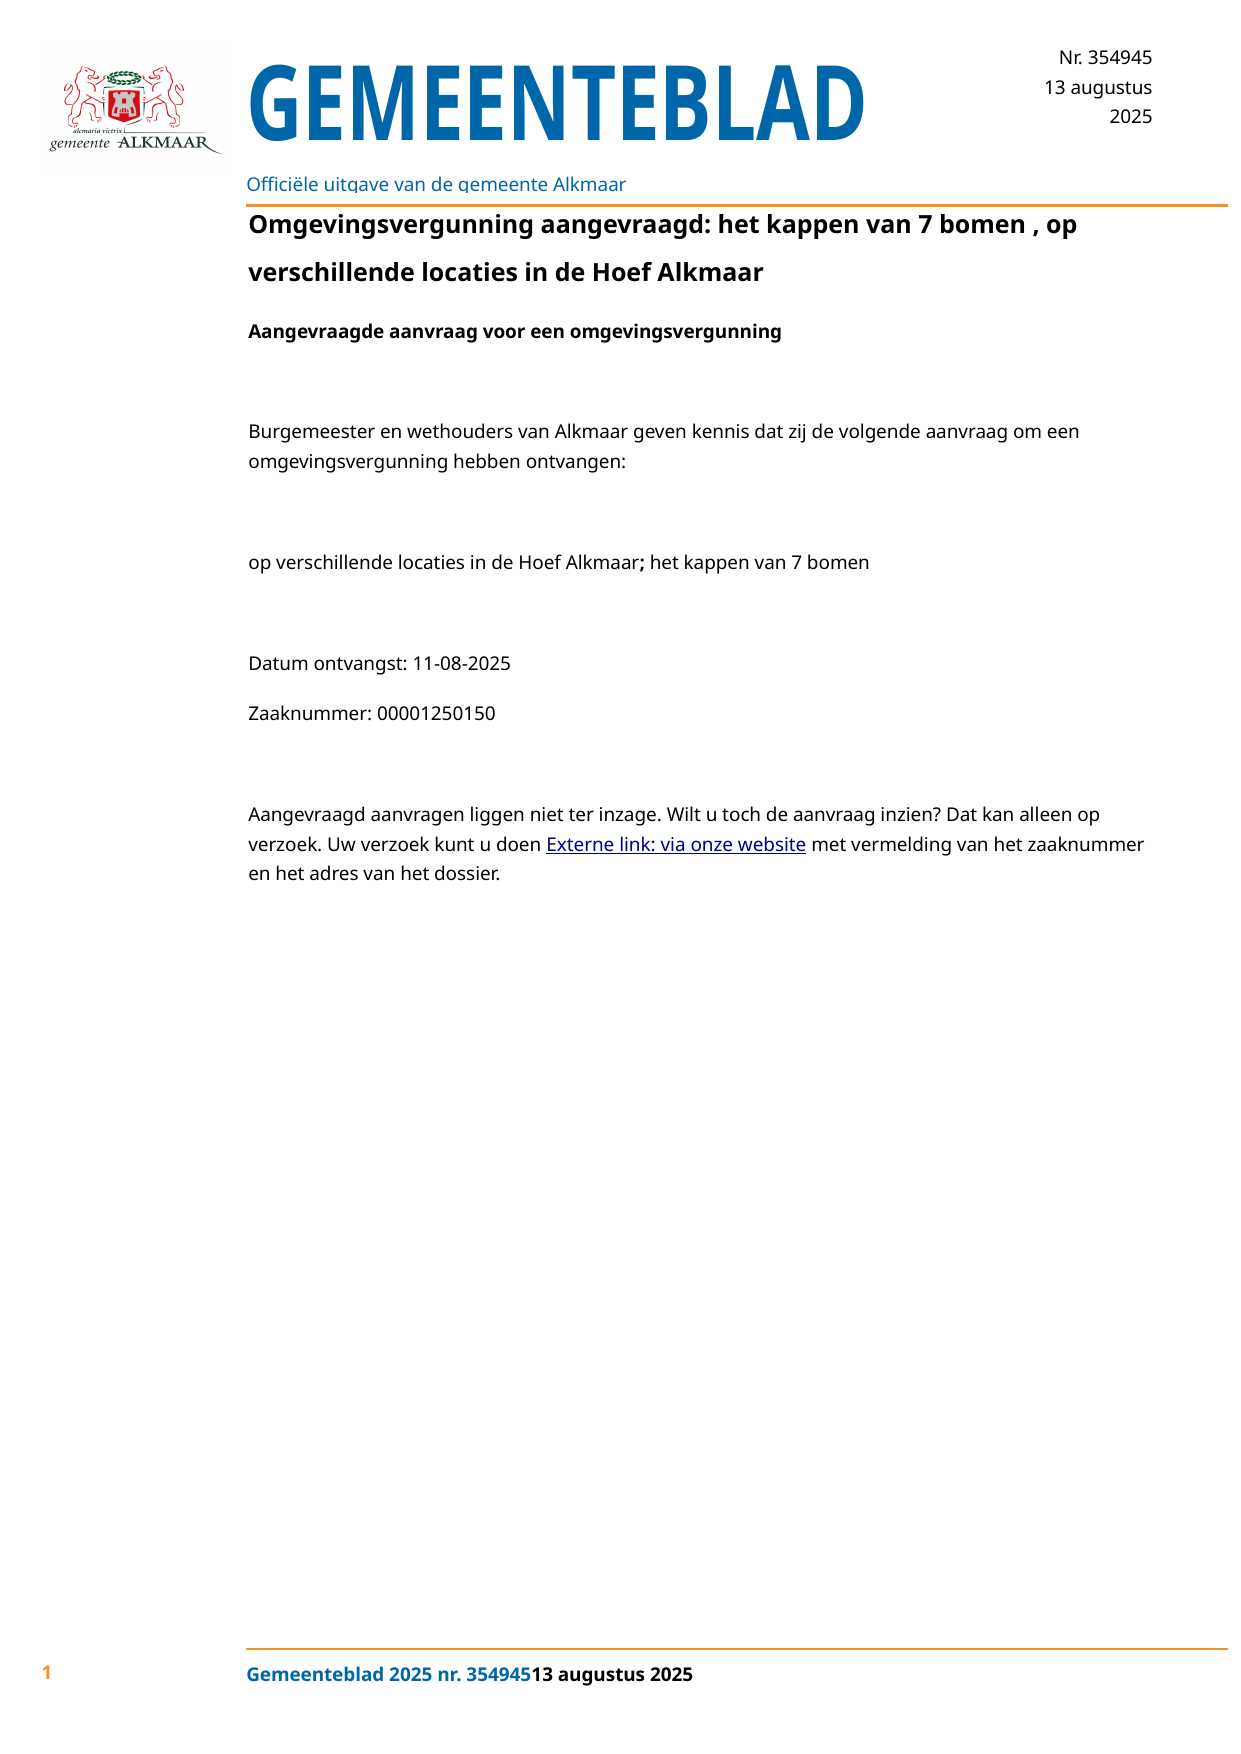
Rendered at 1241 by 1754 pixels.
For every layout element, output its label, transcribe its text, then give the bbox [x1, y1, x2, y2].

text Aangevraagd aanvragen liggen niet ter inzage. Wilt u toch de aanvraag inzien? Dat kan alleen op verzoek. Uw verzoek kunt u doen Externe link: via onze website met vermelding van het zaaknummer en het adres van het dossier. [248, 801, 1152, 886]
text op verschillende locaties in de Hoef Alkmaar; het kappen van 7 bomen [248, 549, 1152, 575]
text Datum ontvangst: 11-08-2025 [248, 650, 1152, 676]
text Omgevingsvergunning aangevraagd: het kappen van 7 bomen , op verschillende locaties in de Hoef Alkmaar [248, 207, 1152, 288]
text Aangevraagde aanvraag voor een omgevingsvergunning [248, 318, 1152, 344]
text Burgemeester en wethouders van Alkmaar geven kennis dat zij de volgende aanvraag om een omgevingsvergunning hebben ontvangen: [248, 419, 1152, 474]
text Zaaknummer: 00001250150 [248, 700, 1152, 726]
picture [41, 47, 231, 172]
